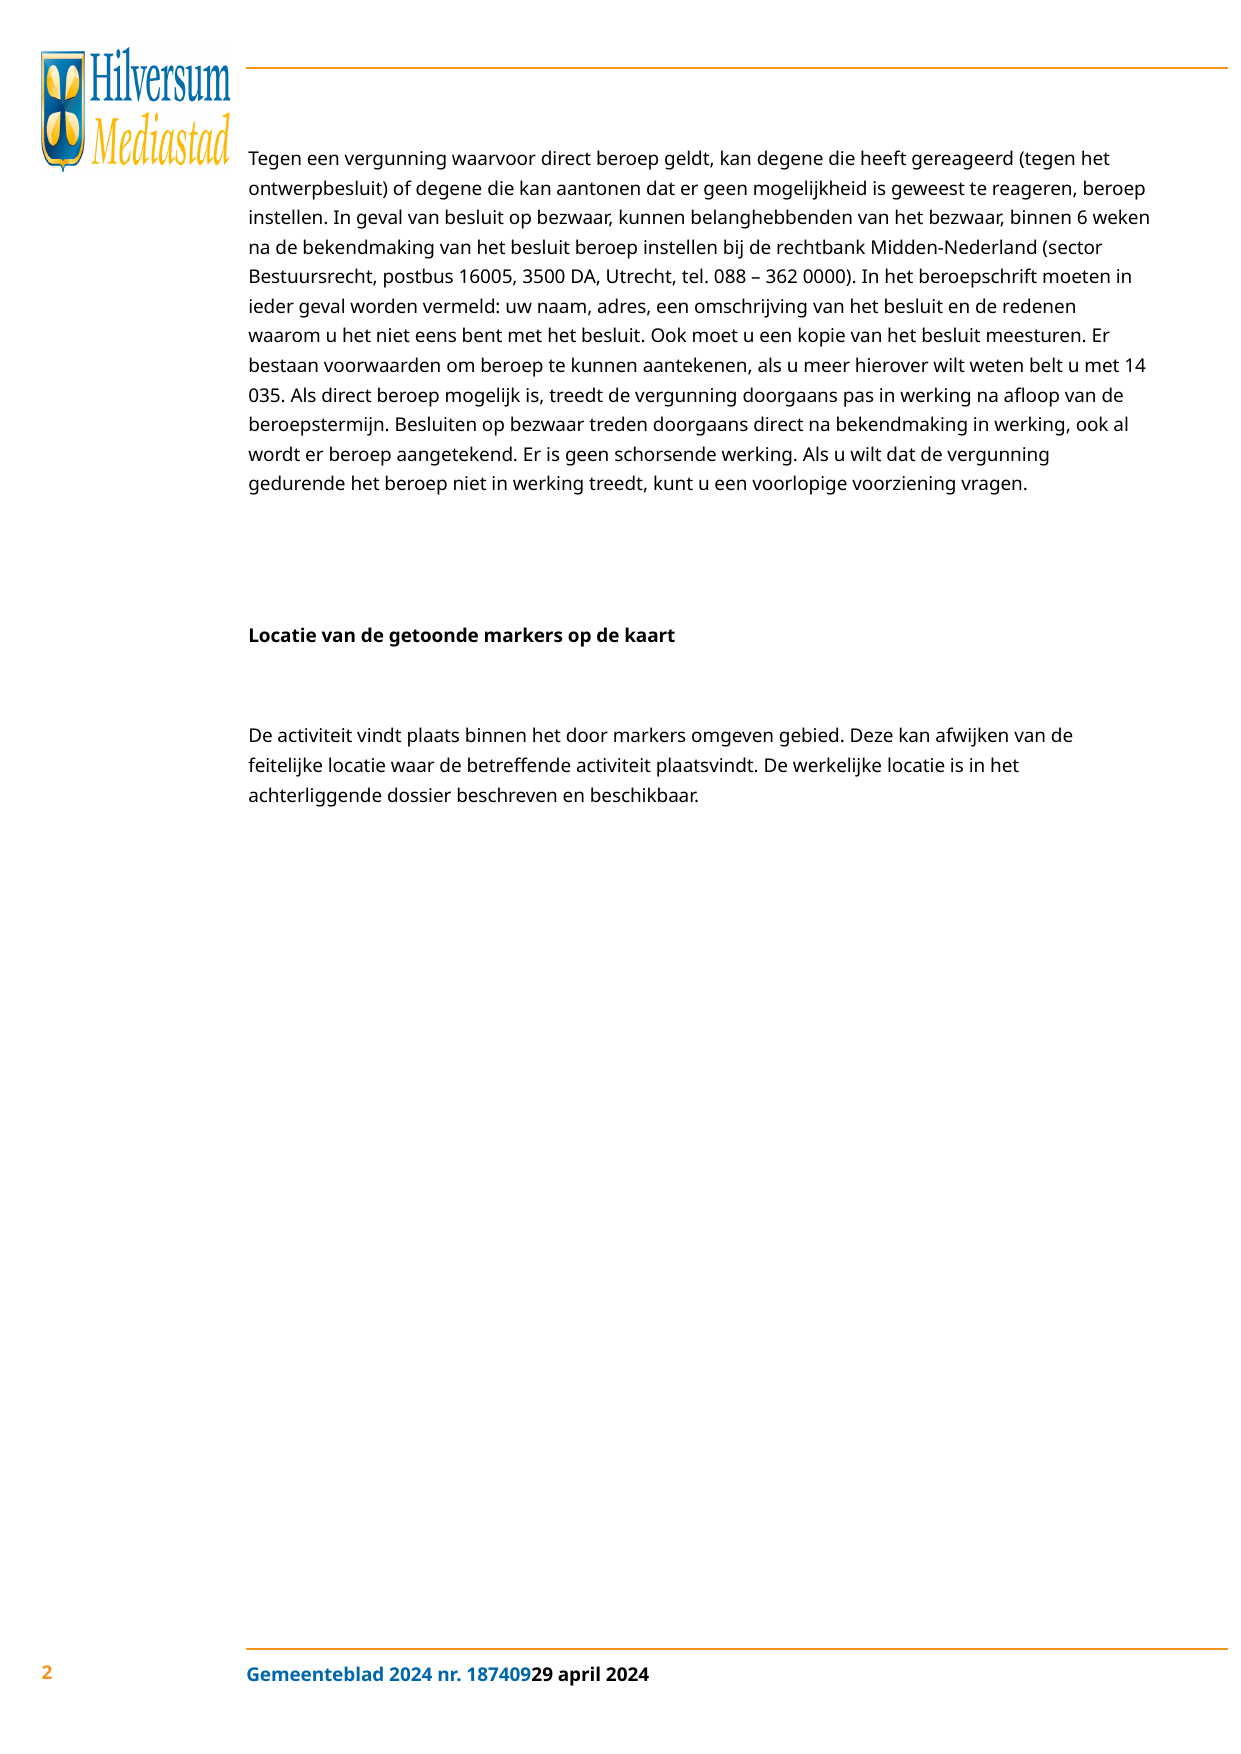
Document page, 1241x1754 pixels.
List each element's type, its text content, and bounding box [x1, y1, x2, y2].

text Locatie van de getoonde markers op de kaart [248, 622, 1152, 648]
picture [41, 47, 231, 172]
text Tegen een vergunning waarvoor direct beroep geldt, kan degene die heeft gereageerd (tegen het ontwerpbesluit) of degene die kan aantonen dat er geen mogelijkheid is geweest te reageren, beroep instellen. In geval van besluit op bezwaar, kunnen belanghebbenden van het bezwaar, binnen 6 weken na de bekendmaking van het besluit beroep instellen bij de rechtbank Midden-Nederland (sector Bestuursrecht, postbus 16005, 3500 DA, Utrecht, tel. 088 – 362 0000). In het beroepschrift moeten in ieder geval worden vermeld: uw naam, adres, een omschrijving van het besluit en de redenen waarom u het niet eens bent met het besluit. Ook moet u een kopie van het besluit meesturen. Er bestaan voorwaarden om beroep te kunnen aantekenen, als u meer hierover wilt weten belt u met 14 035. Als direct beroep mogelijk is, treedt de vergunning doorgaans pas in werking na afloop van de beroepstermijn. Besluiten op bezwaar treden doorgaans direct na bekendmaking in werking, ook al wordt er beroep aangetekend. Er is geen schorsende werking. Als u wilt dat de vergunning gedurende het beroep niet in werking treedt, kunt u een voorlopige voorziening vragen. [248, 145, 1152, 496]
text De activiteit vindt plaats binnen het door markers omgeven gebied. Deze kan afwijken van de feitelijke locatie waar de betreffende activiteit plaatsvindt. De werkelijke locatie is in het achterliggende dossier beschreven en beschikbaar. [248, 723, 1152, 808]
